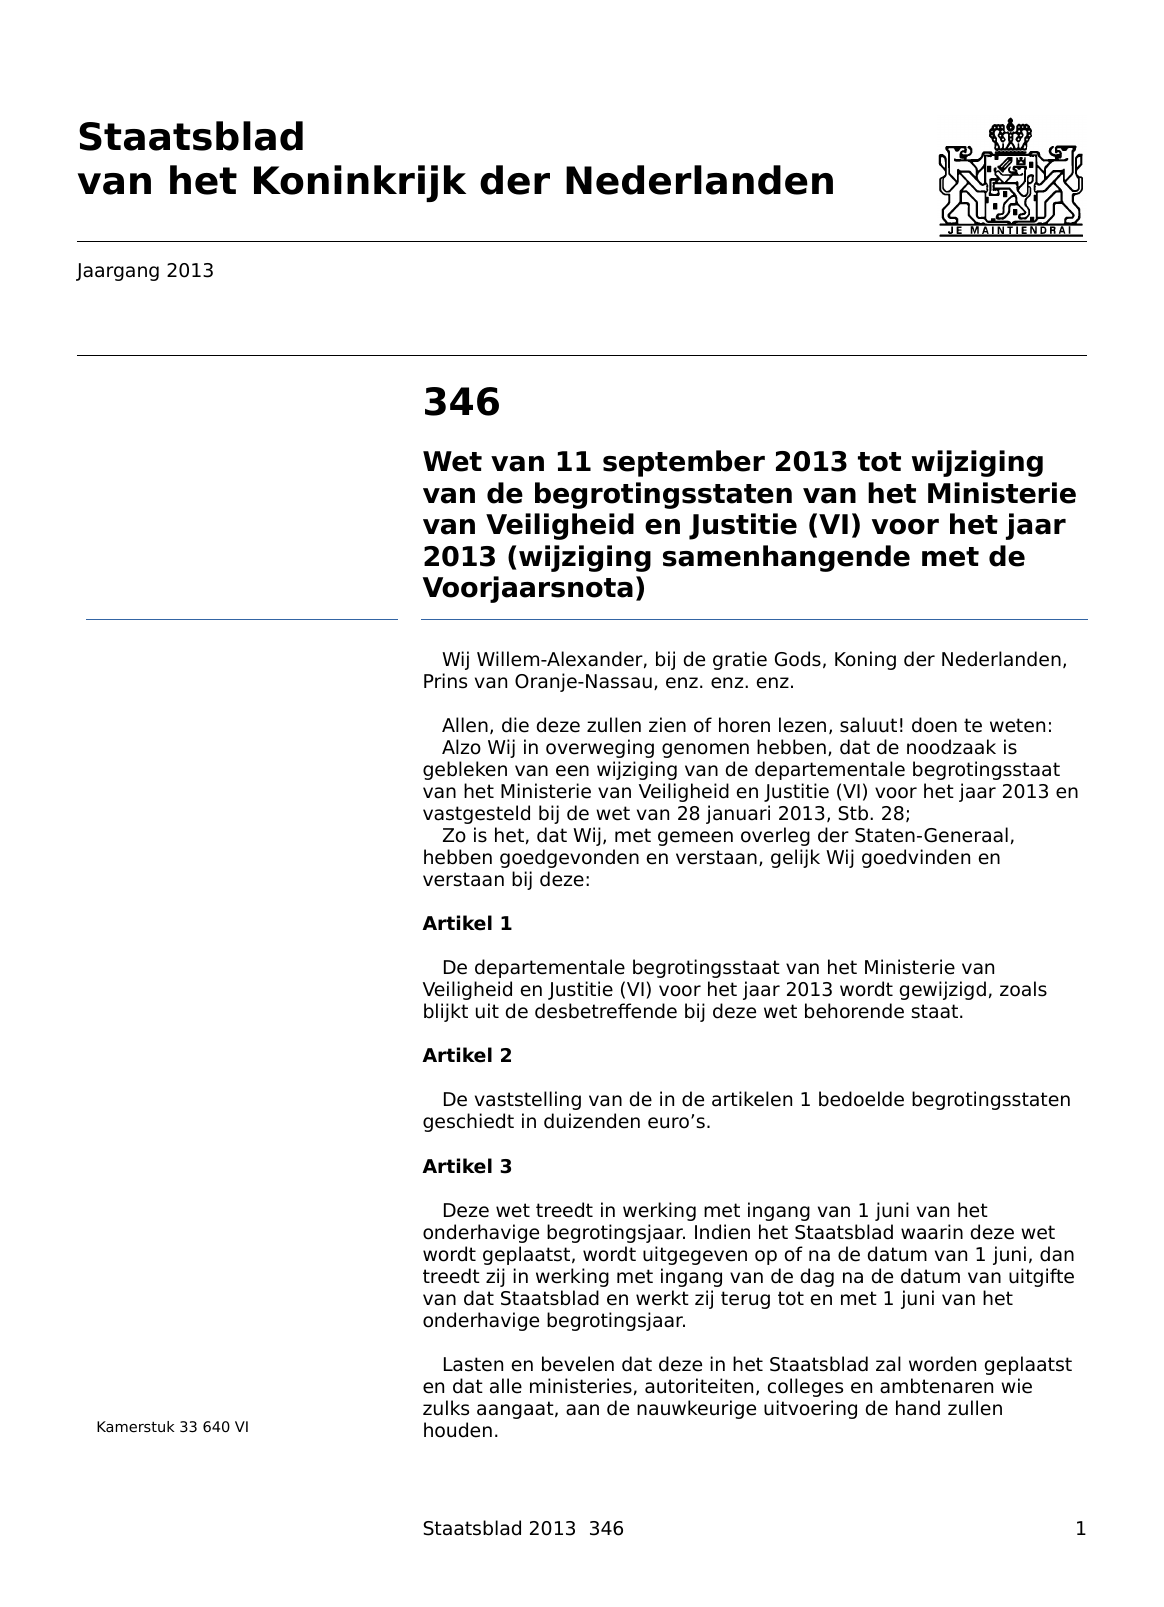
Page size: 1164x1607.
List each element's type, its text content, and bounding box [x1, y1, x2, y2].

subtitle Artikel 2 [422, 1045, 1087, 1067]
text Kamerstuk 33 640 VI [77, 1419, 396, 1436]
subtitle 346 [422, 381, 1087, 424]
table_header Staatsblad van het Koninkrijk der Nederlanden [77, 100, 886, 241]
subtitle Artikel 1 [422, 913, 1087, 935]
text Allen, die deze zullen zien of horen lezen, saluut! doen te weten: [422, 715, 1087, 737]
text Wij Willem-Alexander, bij de gratie Gods, Koning der Nederlanden, Prins van Oranje-Nassau, enz. enz. enz. [422, 649, 1087, 693]
table_cell Jaargang 2013 [77, 242, 1087, 355]
subtitle Artikel 3 [422, 1156, 1087, 1177]
text Zo is het, dat Wij, met gemeen overleg der Staten-Generaal, hebben goedgevonden en verstaan, gelijk Wij goedvinden en verstaan bij deze: [422, 825, 1087, 891]
text Deze wet treedt in werking met ingang van 1 juni van het onderhavige begrotingsjaar. Indien het Staatsblad waarin deze wet wordt geplaatst, wordt uitgegeven op of na de datum van 1 juni, dan treedt zij in werking met ingang van de dag na de datum van uitgifte van dat Staatsblad en werkt zij terug tot en met 1 juni van het onderhavige begrotingsjaar. [422, 1200, 1087, 1332]
text Alzo Wij in overweging genomen hebben, dat de noodzaak is gebleken van een wijziging van de departementale begrotingsstaat van het Ministerie van Veiligheid en Justitie (VI) voor het jaar 2013 en vastgesteld bij de wet van 28 januari 2013, Stb. 28; [422, 737, 1087, 825]
text De departementale begrotingsstaat van het Ministerie van Veiligheid en Justitie (VI) voor het jaar 2013 wordt gewijzigd, zoals blijkt uit de desbetreffende bij deze wet behorende staat. [422, 957, 1087, 1023]
text De vaststelling van de in de artikelen 1 bedoelde begrotingsstaten geschiedt in duizenden euro’s. [422, 1089, 1087, 1133]
picture [936, 115, 1087, 240]
table_header [886, 100, 1087, 241]
text Lasten en bevelen dat deze in het Staatsblad zal worden geplaatst en dat alle ministeries, autoriteiten, colleges en ambtenaren wie zulks aangaat, aan de nauwkeurige uitvoering de hand zullen houden. [422, 1354, 1087, 1442]
text Wet van 11 september 2013 tot wijziging van de begrotingsstaten van het Ministerie van Veiligheid en Justitie (VI) voor het jaar 2013 (wijziging samenhangende met de Voorjaarsnota) [422, 447, 1087, 604]
